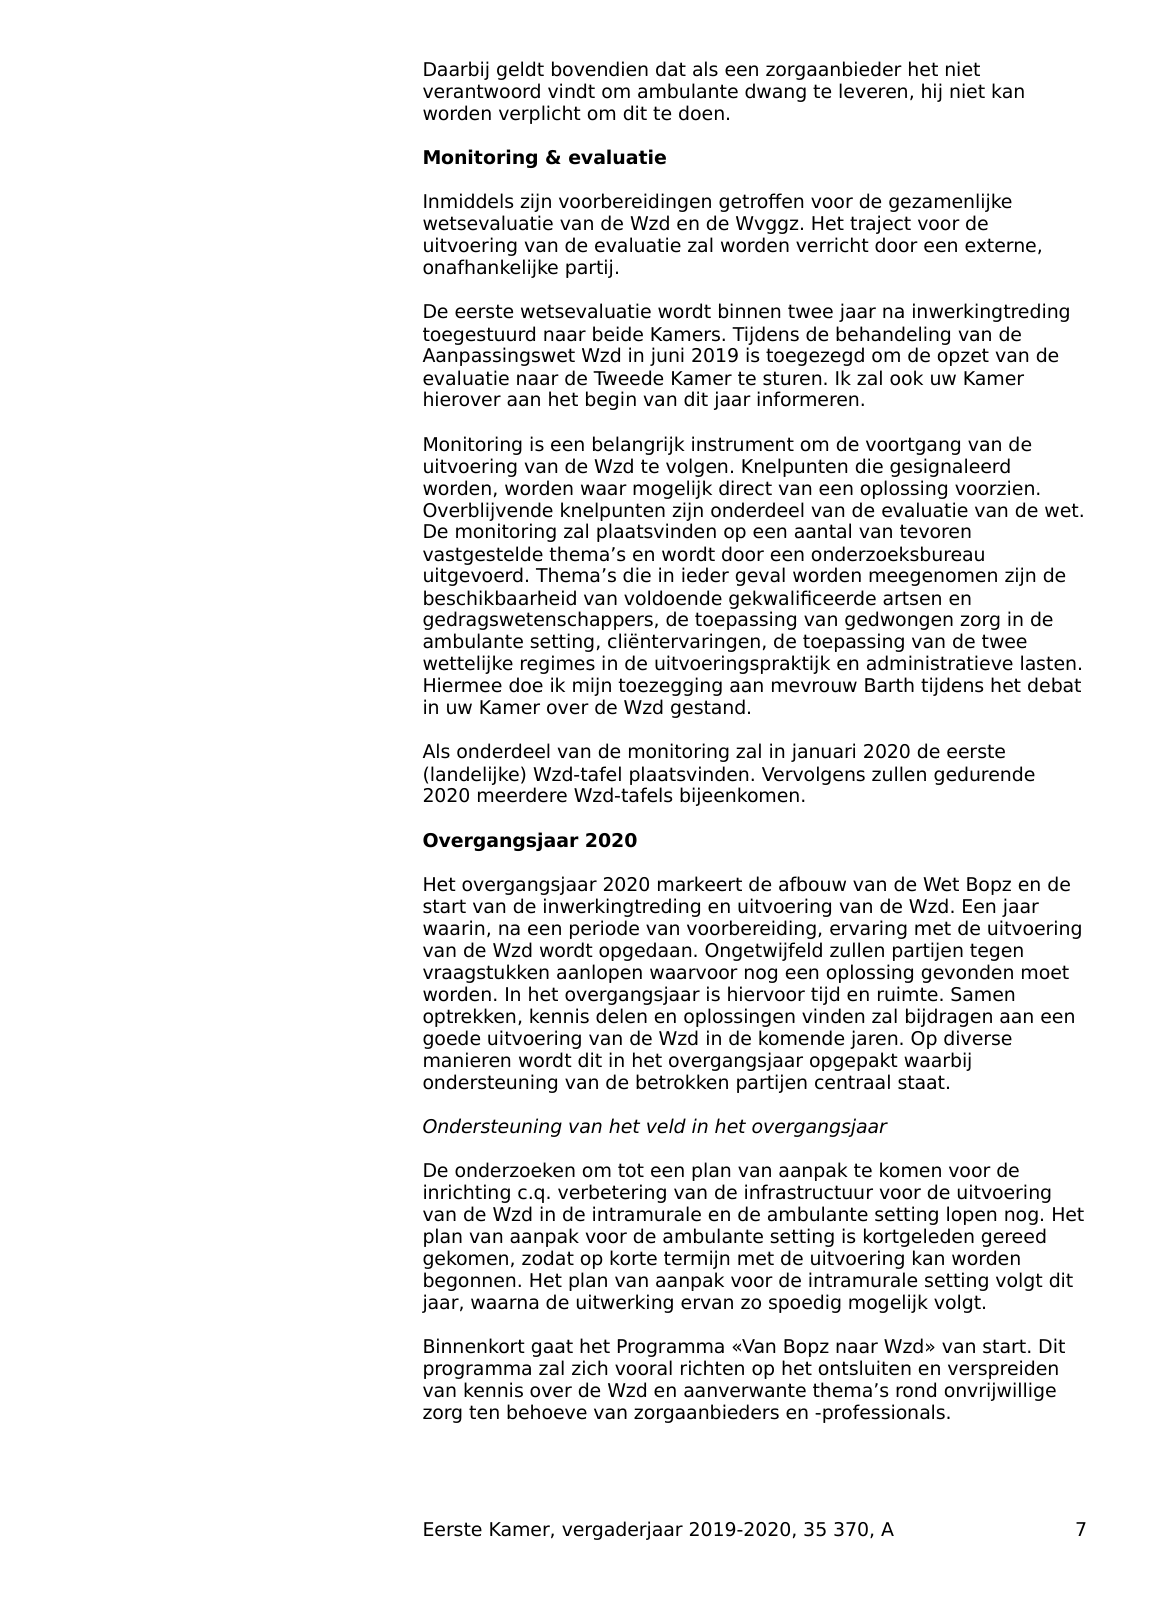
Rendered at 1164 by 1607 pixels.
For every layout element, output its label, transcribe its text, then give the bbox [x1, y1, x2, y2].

text Monitoring is een belangrijk instrument om de voortgang van de uitvoering van de Wzd te volgen. Knelpunten die gesignaleerd worden, worden waar mogelijk direct van een oplossing voorzien. Overblijvende knelpunten zijn onderdeel van de evaluatie van de wet. De monitoring zal plaatsvinden op een aantal van tevoren vastgestelde thema’s en wordt door een onderzoeksbureau uitgevoerd. Thema’s die in ieder geval worden meegenomen zijn de beschikbaarheid van voldoende gekwalificeerde artsen en gedragswetenschappers, de toepassing van gedwongen zorg in de ambulante setting, cliëntervaringen, de toepassing van de twee wettelijke regimes in de uitvoeringspraktijk en administratieve lasten. Hiermee doe ik mijn toezegging aan mevrouw Barth tijdens het debat in uw Kamer over de Wzd gestand. [422, 433, 1087, 719]
text De onderzoeken om tot een plan van aanpak te komen voor de inrichting c.q. verbetering van de infrastructuur voor de uitvoering van de Wzd in de intramurale en de ambulante setting lopen nog. Het plan van aanpak voor de ambulante setting is kortgeleden gereed gekomen, zodat op korte termijn met de uitvoering kan worden begonnen. Het plan van aanpak voor de intramurale setting volgt dit jaar, waarna de uitwerking ervan zo spoedig mogelijk volgt. [422, 1160, 1087, 1314]
subtitle Ondersteuning van het veld in het overgangsjaar [422, 1116, 1087, 1138]
text Als onderdeel van de monitoring zal in januari 2020 de eerste (landelijke) Wzd-tafel plaatsvinden. Vervolgens zullen gedurende 2020 meerdere Wzd-tafels bijeenkomen. [422, 741, 1087, 807]
text Binnenkort gaat het Programma «Van Bopz naar Wzd» van start. Dit programma zal zich vooral richten op het ontsluiten en verspreiden van kennis over de Wzd en aanverwante thema’s rond onvrijwillige zorg ten behoeve van zorgaanbieders en -professionals. [422, 1336, 1087, 1424]
text Daarbij geldt bovendien dat als een zorgaanbieder het niet verantwoord vindt om ambulante dwang te leveren, hij niet kan worden verplicht om dit te doen. [422, 59, 1087, 125]
text Het overgangsjaar 2020 markeert de afbouw van de Wet Bopz en de start van de inwerkingtreding en uitvoering van de Wzd. Een jaar waarin, na een periode van voorbereiding, ervaring met de uitvoering van de Wzd wordt opgedaan. Ongetwijfeld zullen partijen tegen vraagstukken aanlopen waarvoor nog een oplossing gevonden moet worden. In het overgangsjaar is hiervoor tijd en ruimte. Samen optrekken, kennis delen en oplossingen vinden zal bijdragen aan een goede uitvoering van de Wzd in de komende jaren. Op diverse manieren wordt dit in het overgangsjaar opgepakt waarbij ondersteuning van de betrokken partijen centraal staat. [422, 874, 1087, 1093]
text Inmiddels zijn voorbereidingen getroffen voor de gezamenlijke wetsevaluatie van de Wzd en de Wvggz. Het traject voor de uitvoering van de evaluatie zal worden verricht door een externe, onafhankelijke partij. [422, 191, 1087, 279]
subtitle Overgangsjaar 2020 [422, 829, 1087, 852]
subtitle Monitoring & evaluatie [422, 147, 1087, 169]
text De eerste wetsevaluatie wordt binnen twee jaar na inwerkingtreding toegestuurd naar beide Kamers. Tijdens de behandeling van de Aanpassingswet Wzd in juni 2019 is toegezegd om de opzet van de evaluatie naar de Tweede Kamer te sturen. Ik zal ook uw Kamer hierover aan het begin van dit jaar informeren. [422, 301, 1087, 411]
